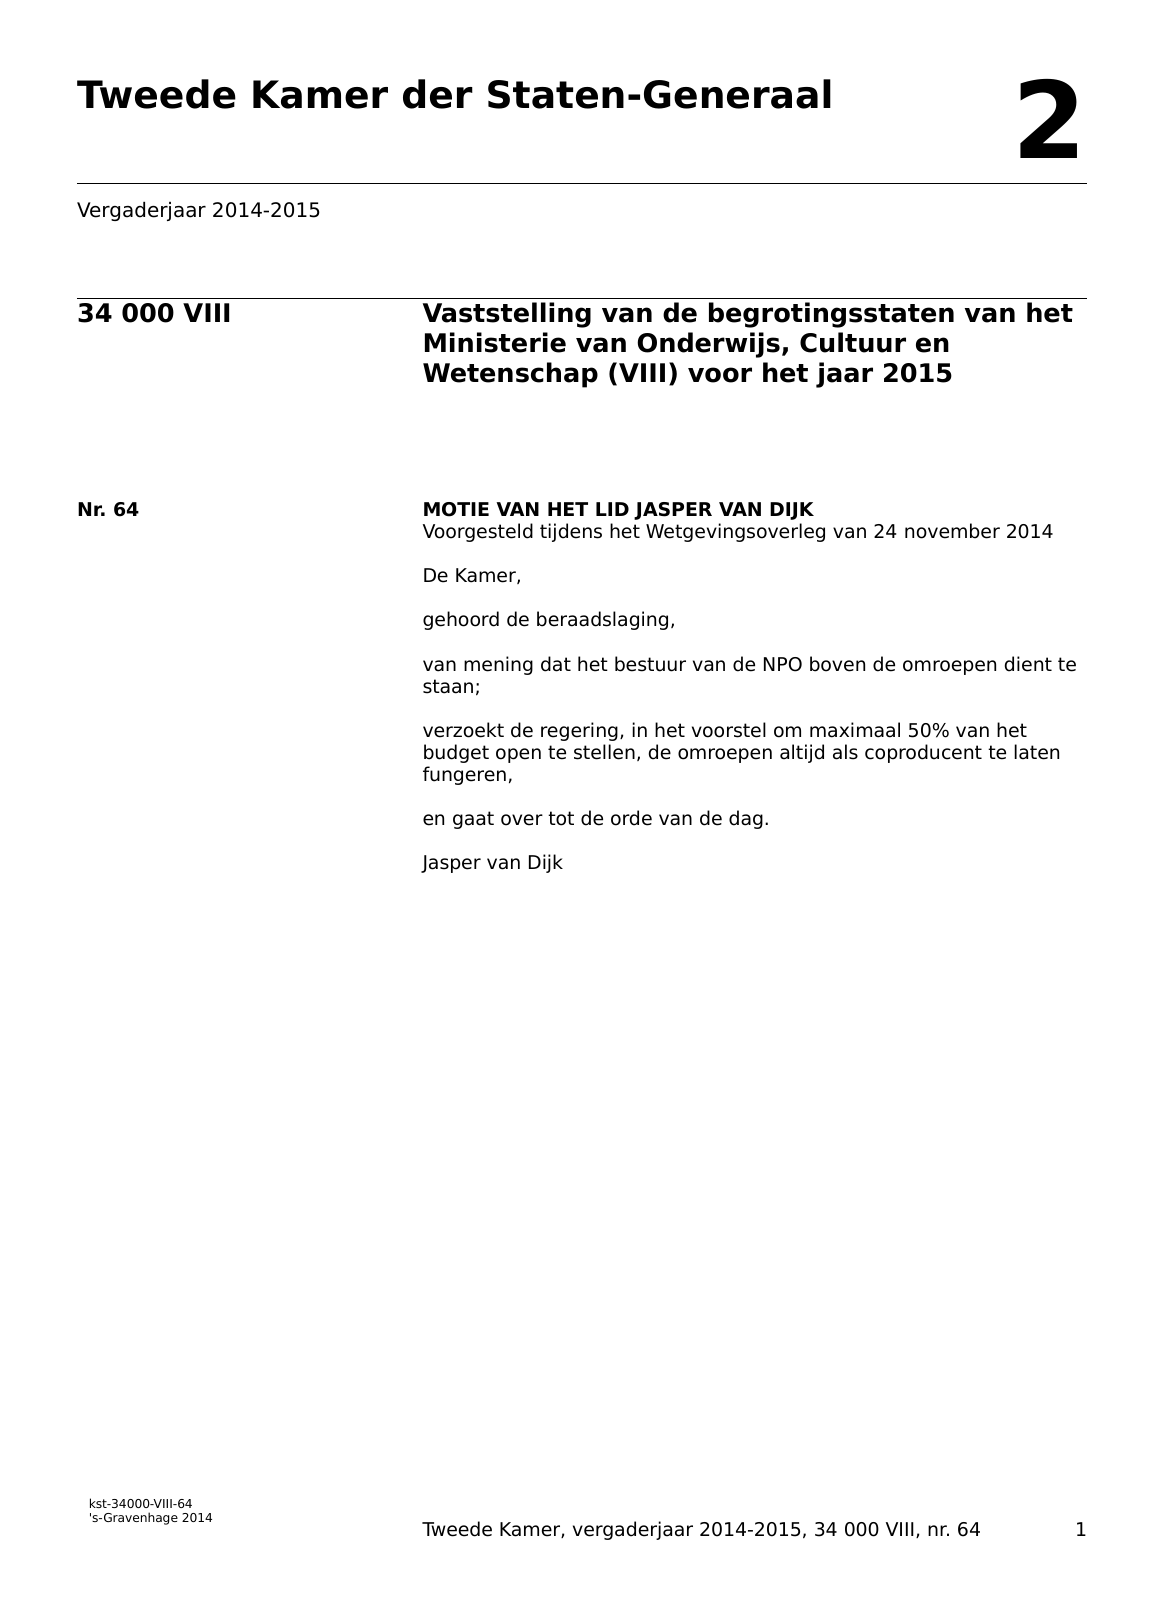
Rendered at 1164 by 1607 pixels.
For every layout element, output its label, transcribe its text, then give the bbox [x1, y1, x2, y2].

text 's-Gravenhage 2014 [88, 1511, 323, 1525]
text De Kamer, [422, 565, 1087, 587]
text en gaat over tot de orde van de dag. [422, 808, 1087, 830]
table_header 2 [886, 59, 1087, 183]
text gehoord de beraadslaging, [422, 609, 1087, 631]
text van mening dat het bestuur van de NPO boven de omroepen dient te staan; [422, 653, 1087, 697]
text kst-34000-VIII-64 [88, 1497, 323, 1511]
text verzoekt de regering, in het voorstel om maximaal 50% van het budget open te stellen, de omroepen altijd als coproducent te laten fungeren, [422, 720, 1087, 786]
text Voorgesteld tijdens het Wetgevingsoverleg van 24 november 2014 [422, 521, 1087, 543]
subtitle Nr. 64 MOTIE VAN HET LID JASPER VAN DIJK [77, 499, 1087, 521]
text Jasper van Dijk [422, 852, 1087, 874]
table_header Tweede Kamer der Staten-Generaal [77, 59, 886, 183]
table_cell Vergaderjaar 2014-2015 [77, 184, 1087, 298]
subtitle 34 000 VIII Vaststelling van de begrotingsstaten van het Ministerie van Onderwijs, Cultuur en Wetenschap (VIII) voor het jaar 2015 [77, 299, 1087, 388]
